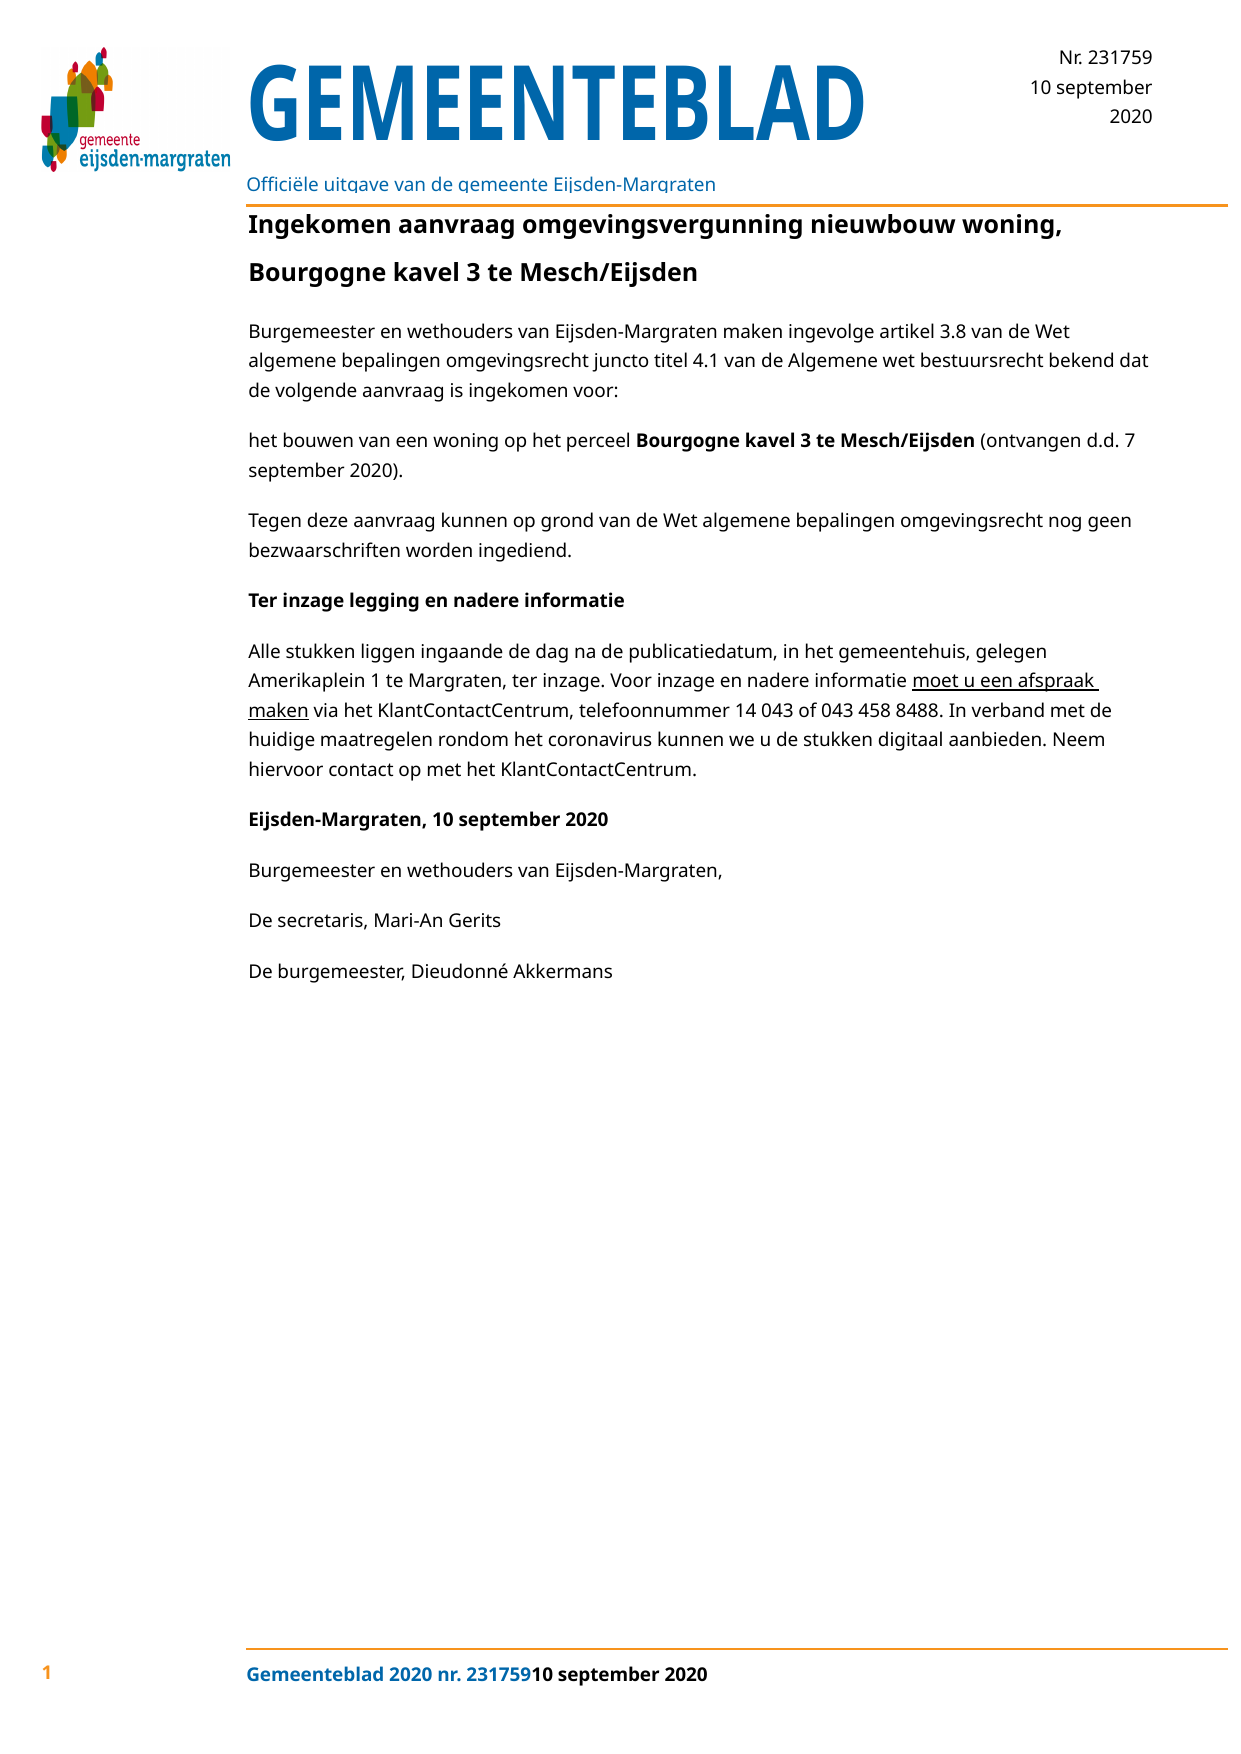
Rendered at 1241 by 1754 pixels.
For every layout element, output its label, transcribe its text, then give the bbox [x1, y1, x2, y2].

text Eijsden-Margraten, 10 september 2020 [248, 807, 1152, 832]
text Tegen deze aanvraag kunnen op grond van de Wet algemene bepalingen omgevingsrecht nog geen bezwaarschriften worden ingediend. [248, 507, 1152, 563]
text Ter inzage legging en nadere informatie [248, 587, 1152, 613]
text De burgemeester, Dieudonné Akkermans [248, 958, 1152, 984]
text Ingekomen aanvraag omgevingsvergunning nieuwbouw woning, Bourgogne kavel 3 te Mesch/Eijsden [248, 207, 1152, 288]
text Alle stukken liggen ingaande de dag na de publicatiedatum, in het gemeentehuis, gelegen Amerikaplein 1 te Margraten, ter inzage. Voor inzage en nadere informatie moet u een afspraak maken via het KlantContactCentrum, telefoonnummer 14 043 of 043 458 8488. In verband met de huidige maatregelen rondom het coronavirus kunnen we u de stukken digitaal aanbieden. Neem hiervoor contact op met het KlantContactCentrum. [248, 638, 1152, 782]
text het bouwen van een woning op het perceel Bourgogne kavel 3 te Mesch/Eijsden (ontvangen d.d. 7 september 2020). [248, 427, 1152, 483]
picture [41, 47, 231, 172]
text Burgemeester en wethouders van Eijsden-Margraten maken ingevolge artikel 3.8 van de Wet algemene bepalingen omgevingsrecht juncto titel 4.1 van de Algemene wet bestuursrecht bekend dat de volgende aanvraag is ingekomen voor: [248, 318, 1152, 403]
text Burgemeester en wethouders van Eijsden-Margraten, [248, 857, 1152, 883]
text De secretaris, Mari-An Gerits [248, 907, 1152, 933]
